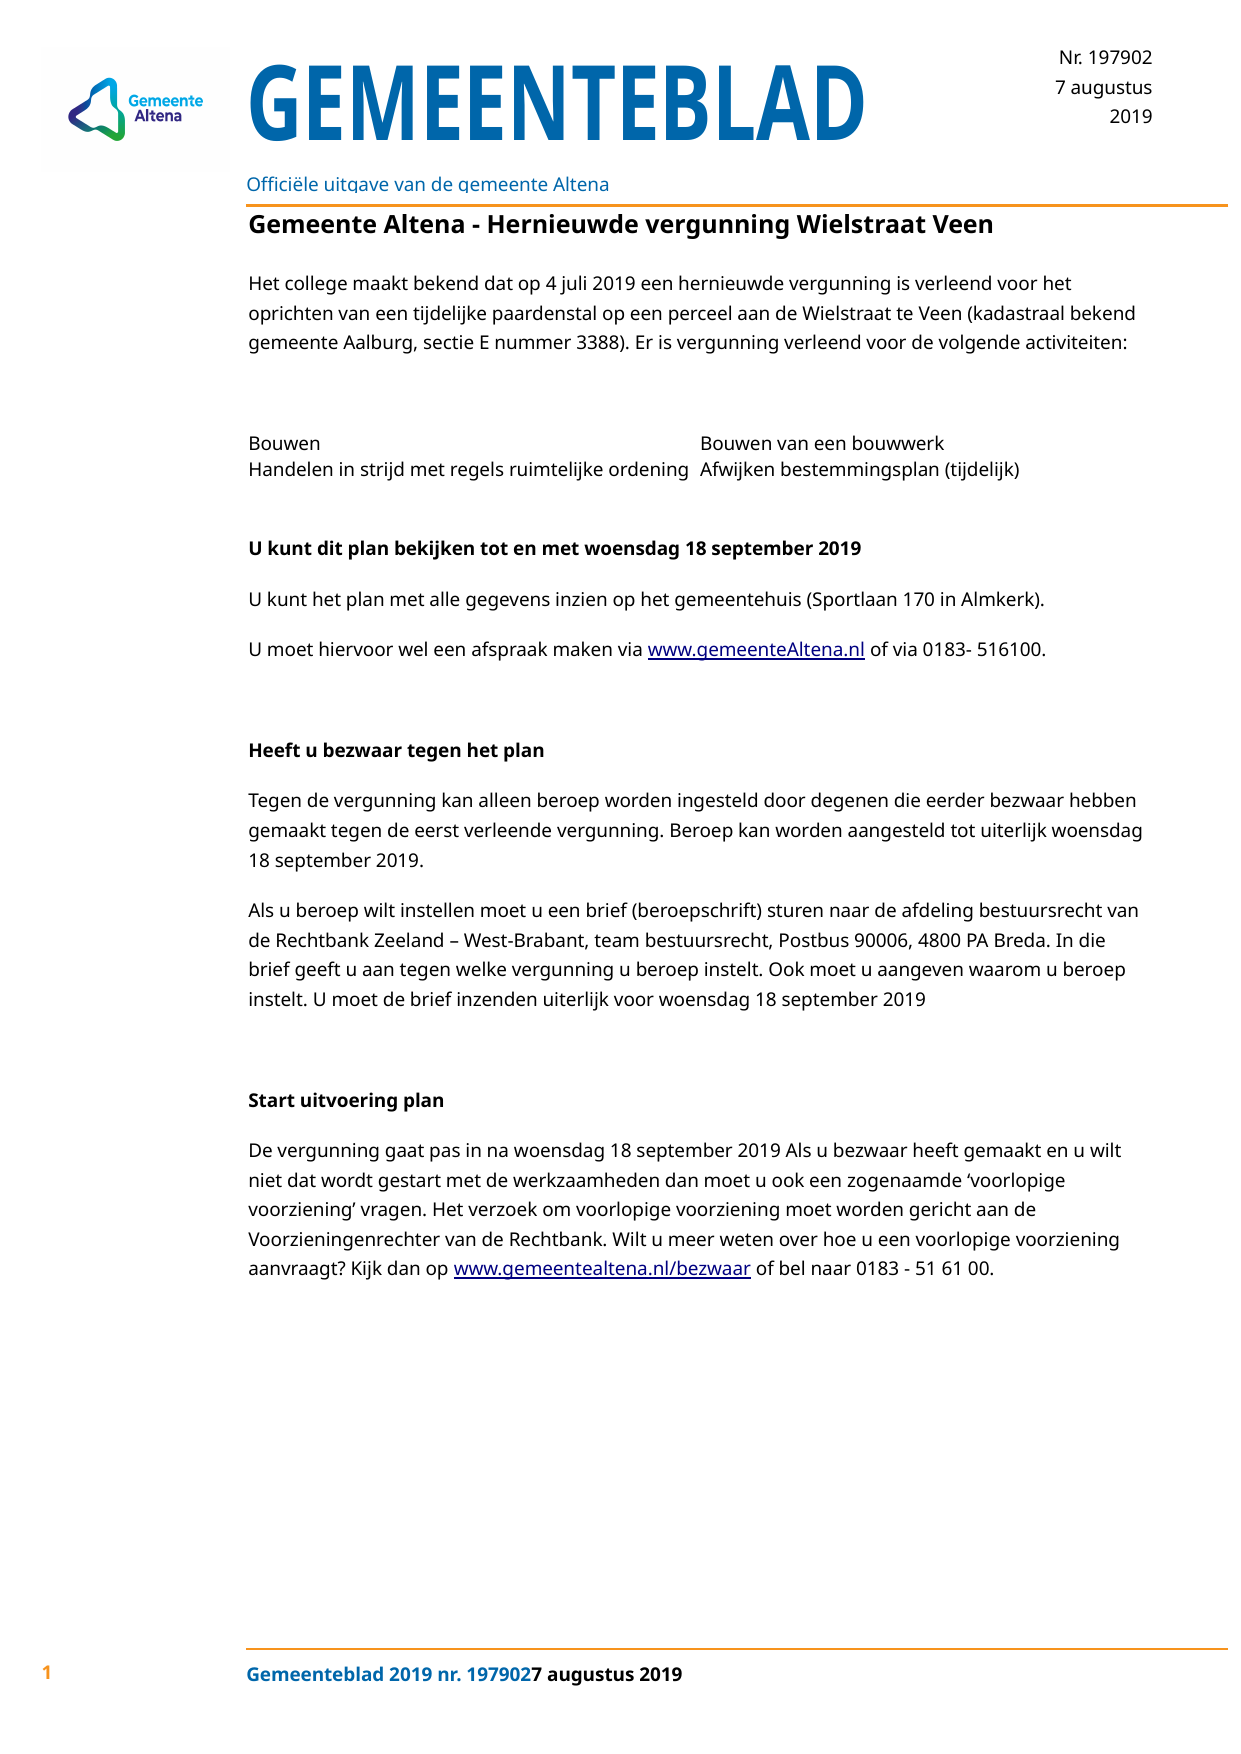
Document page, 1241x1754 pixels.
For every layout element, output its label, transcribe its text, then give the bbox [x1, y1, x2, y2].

text Het college maakt bekend dat op 4 juli 2019 een hernieuwde vergunning is verleend voor het oprichten van een tijdelijke paardenstal op een perceel aan de Wielstraat te Veen (kadastraal bekend gemeente Aalburg, sectie E nummer 3388). Er is vergunning verleend voor de volgende activiteiten: [248, 270, 1152, 355]
table_header Bouwen van een bouwwerk [700, 430, 1152, 456]
text U kunt dit plan bekijken tot en met woensdag 18 september 2019 [248, 536, 1152, 561]
text Tegen de vergunning kan alleen beroep worden ingesteld door degenen die eerder bezwaar hebben gemaakt tegen de eerst verleende vergunning. Beroep kan worden aangesteld tot uiterlijk woensdag 18 september 2019. [248, 788, 1152, 872]
text De vergunning gaat pas in na woensdag 18 september 2019 Als u bezwaar heeft gemaakt en u wilt niet dat wordt gestart met de werkzaamheden dan moet u ook een zogenaamde ‘voorlopige voorziening’ vragen. Het verzoek om voorlopige voorziening moet worden gericht aan de Voorzieningenrechter van de Rechtbank. Wilt u meer weten over hoe u een voorlopige voorziening aanvraagt? Kijk dan op www.gemeentealtena.nl/bezwaar of bel naar 0183 - 51 61 00. [248, 1137, 1152, 1281]
text Als u beroep wilt instellen moet u een brief (beroepschrift) sturen naar de afdeling bestuursrecht van de Rechtbank Zeeland – West-Brabant, team bestuursrecht, Postbus 90006, 4800 PA Breda. In die brief geeft u aan tegen welke vergunning u beroep instelt. Ook moet u aangeven waarom u beroep instelt. U moet de brief inzenden uiterlijk voor woensdag 18 september 2019 [248, 897, 1152, 1012]
text U moet hiervoor wel een afspraak maken via www.gemeenteAltena.nl of via 0183- 516100. [248, 636, 1152, 662]
table_cell Afwijken bestemmingsplan (tijdelijk) [700, 456, 1152, 482]
table_cell Handelen in strijd met regels ruimtelijke ordening [248, 456, 700, 482]
picture [41, 47, 231, 172]
table_header Bouwen [248, 430, 700, 456]
text Gemeente Altena - Hernieuwde vergunning Wielstraat Veen [248, 207, 1152, 241]
text Start uitvoering plan [248, 1087, 1152, 1112]
text U kunt het plan met alle gegevens inzien op het gemeentehuis (Sportlaan 170 in Almkerk). [248, 586, 1152, 612]
text Heeft u bezwaar tegen het plan [248, 737, 1152, 763]
